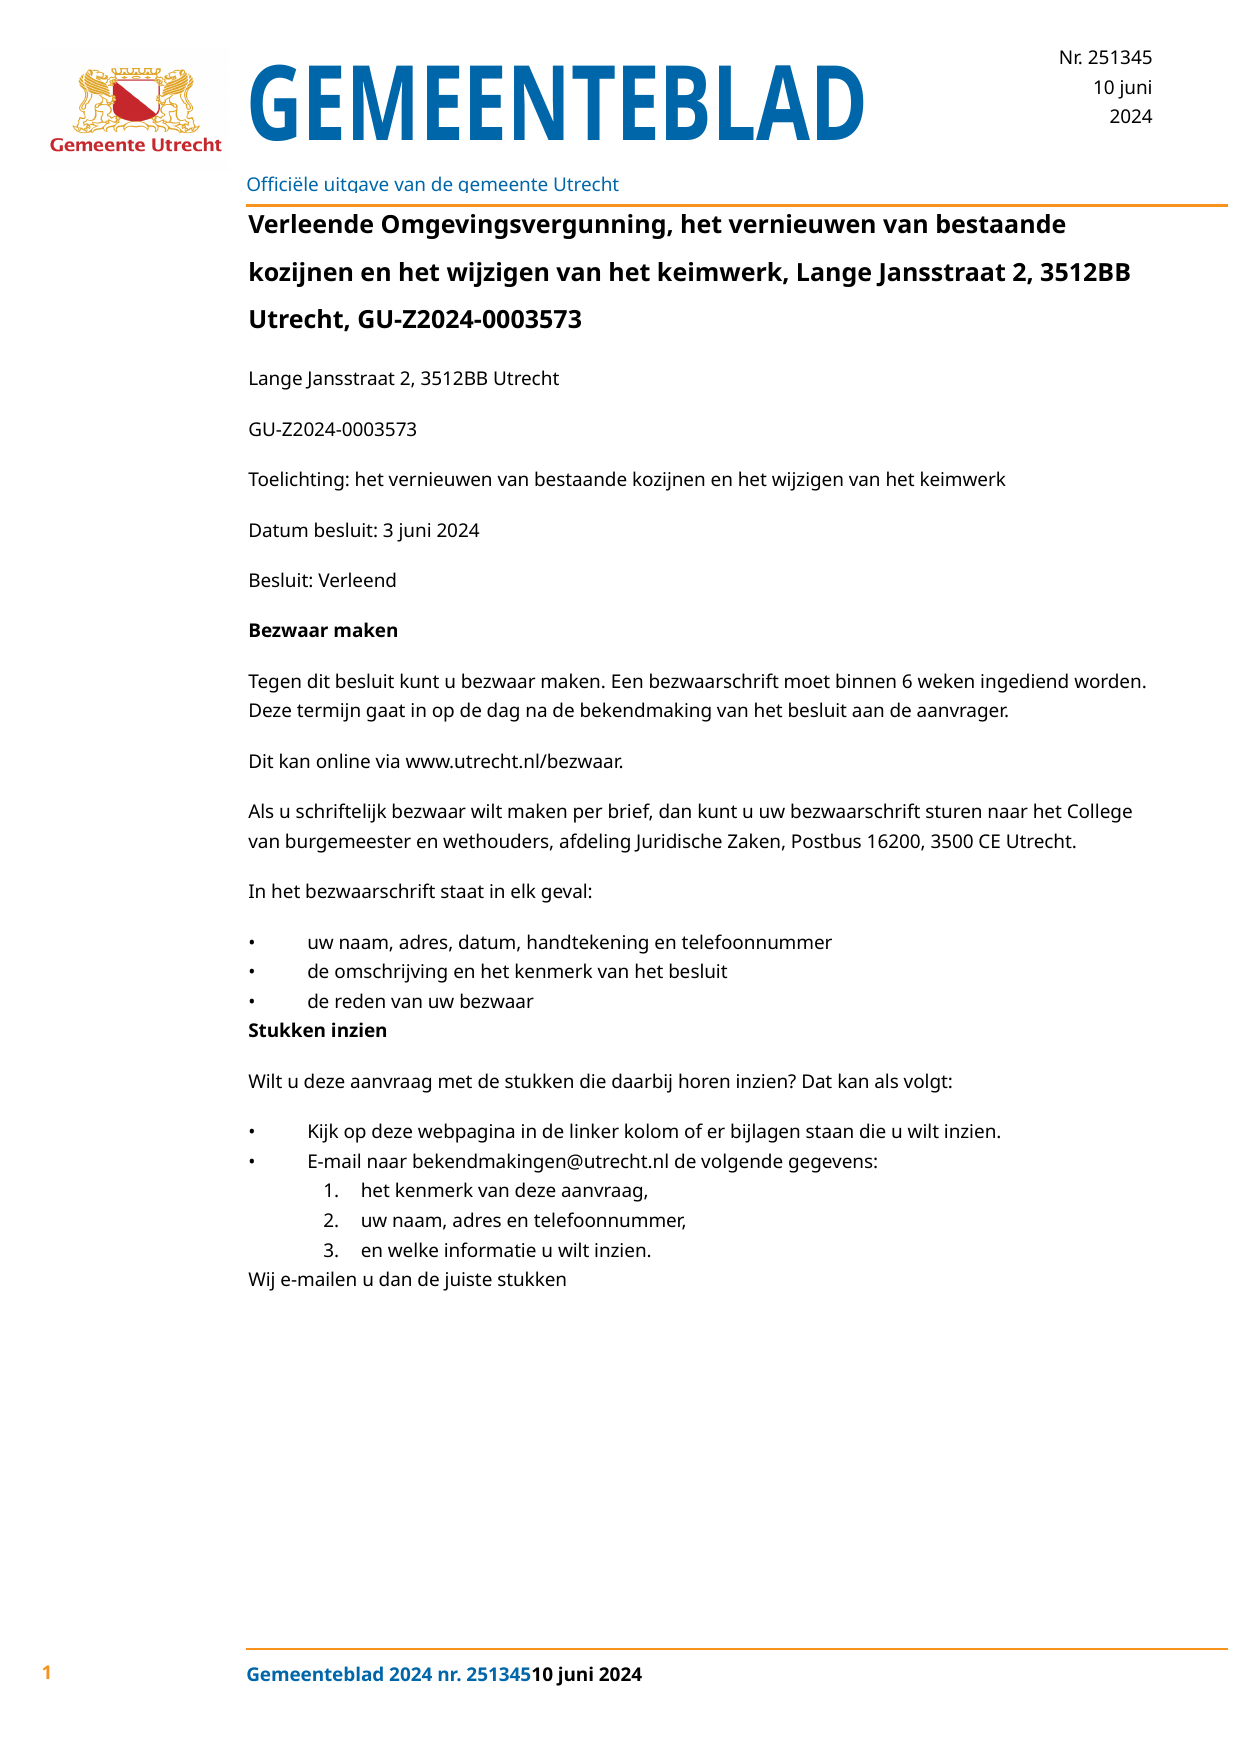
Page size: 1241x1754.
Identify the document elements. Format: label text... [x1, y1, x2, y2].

text Bezwaar maken [248, 618, 1152, 643]
list uw naam, adres, datum, handtekening en telefoonnummer [248, 929, 1152, 954]
text Lange Jansstraat 2, 3512BB Utrecht [248, 366, 1152, 391]
text Verleende Omgevingsvergunning, het vernieuwen van bestaande kozijnen en het wijzigen van het keimwerk, Lange Jansstraat 2, 3512BB Utrecht, GU-Z2024-0003573 [248, 207, 1152, 336]
list het kenmerk van deze aanvraag, [323, 1178, 1152, 1203]
text Besluit: Verleend [248, 567, 1152, 593]
text Als u schriftelijk bezwaar wilt maken per brief, dan kunt u uw bezwaarschrift sturen naar het College van burgemeester en wethouders, afdeling Juridische Zaken, Postbus 16200, 3500 CE Utrecht. [248, 798, 1152, 854]
text Stukken inzien [248, 1018, 1152, 1043]
text Datum besluit: 3 juni 2024 [248, 517, 1152, 542]
picture [41, 47, 231, 172]
list en welke informatie u wilt inzien. [323, 1237, 1152, 1262]
list de reden van uw bezwaar [248, 988, 1152, 1014]
list de omschrijving en het kenmerk van het besluit [248, 958, 1152, 984]
list uw naam, adres en telefoonnummer, [323, 1207, 1152, 1233]
text Dit kan online via www.utrecht.nl/bezwaar. [248, 748, 1152, 774]
text Toelichting: het vernieuwen van bestaande kozijnen en het wijzigen van het keimwerk [248, 466, 1152, 492]
text GU-Z2024-0003573 [248, 416, 1152, 442]
text Tegen dit besluit kunt u bezwaar maken. Een bezwaarschrift moet binnen 6 weken ingediend worden. Deze termijn gaat in op de dag na de bekendmaking van het besluit aan de aanvrager. [248, 668, 1152, 723]
list E-mail naar bekendmakingen@utrecht.nl de volgende gegevens: [248, 1148, 1152, 1174]
list Kijk op deze webpagina in de linker kolom of er bijlagen staan die u wilt inzien. [248, 1118, 1152, 1144]
text Wilt u deze aanvraag met de stukken die daarbij horen inzien? Dat kan als volgt: [248, 1068, 1152, 1094]
text Wij e-mailen u dan de juiste stukken [248, 1266, 1152, 1292]
text In het bezwaarschrift staat in elk geval: [248, 878, 1152, 904]
